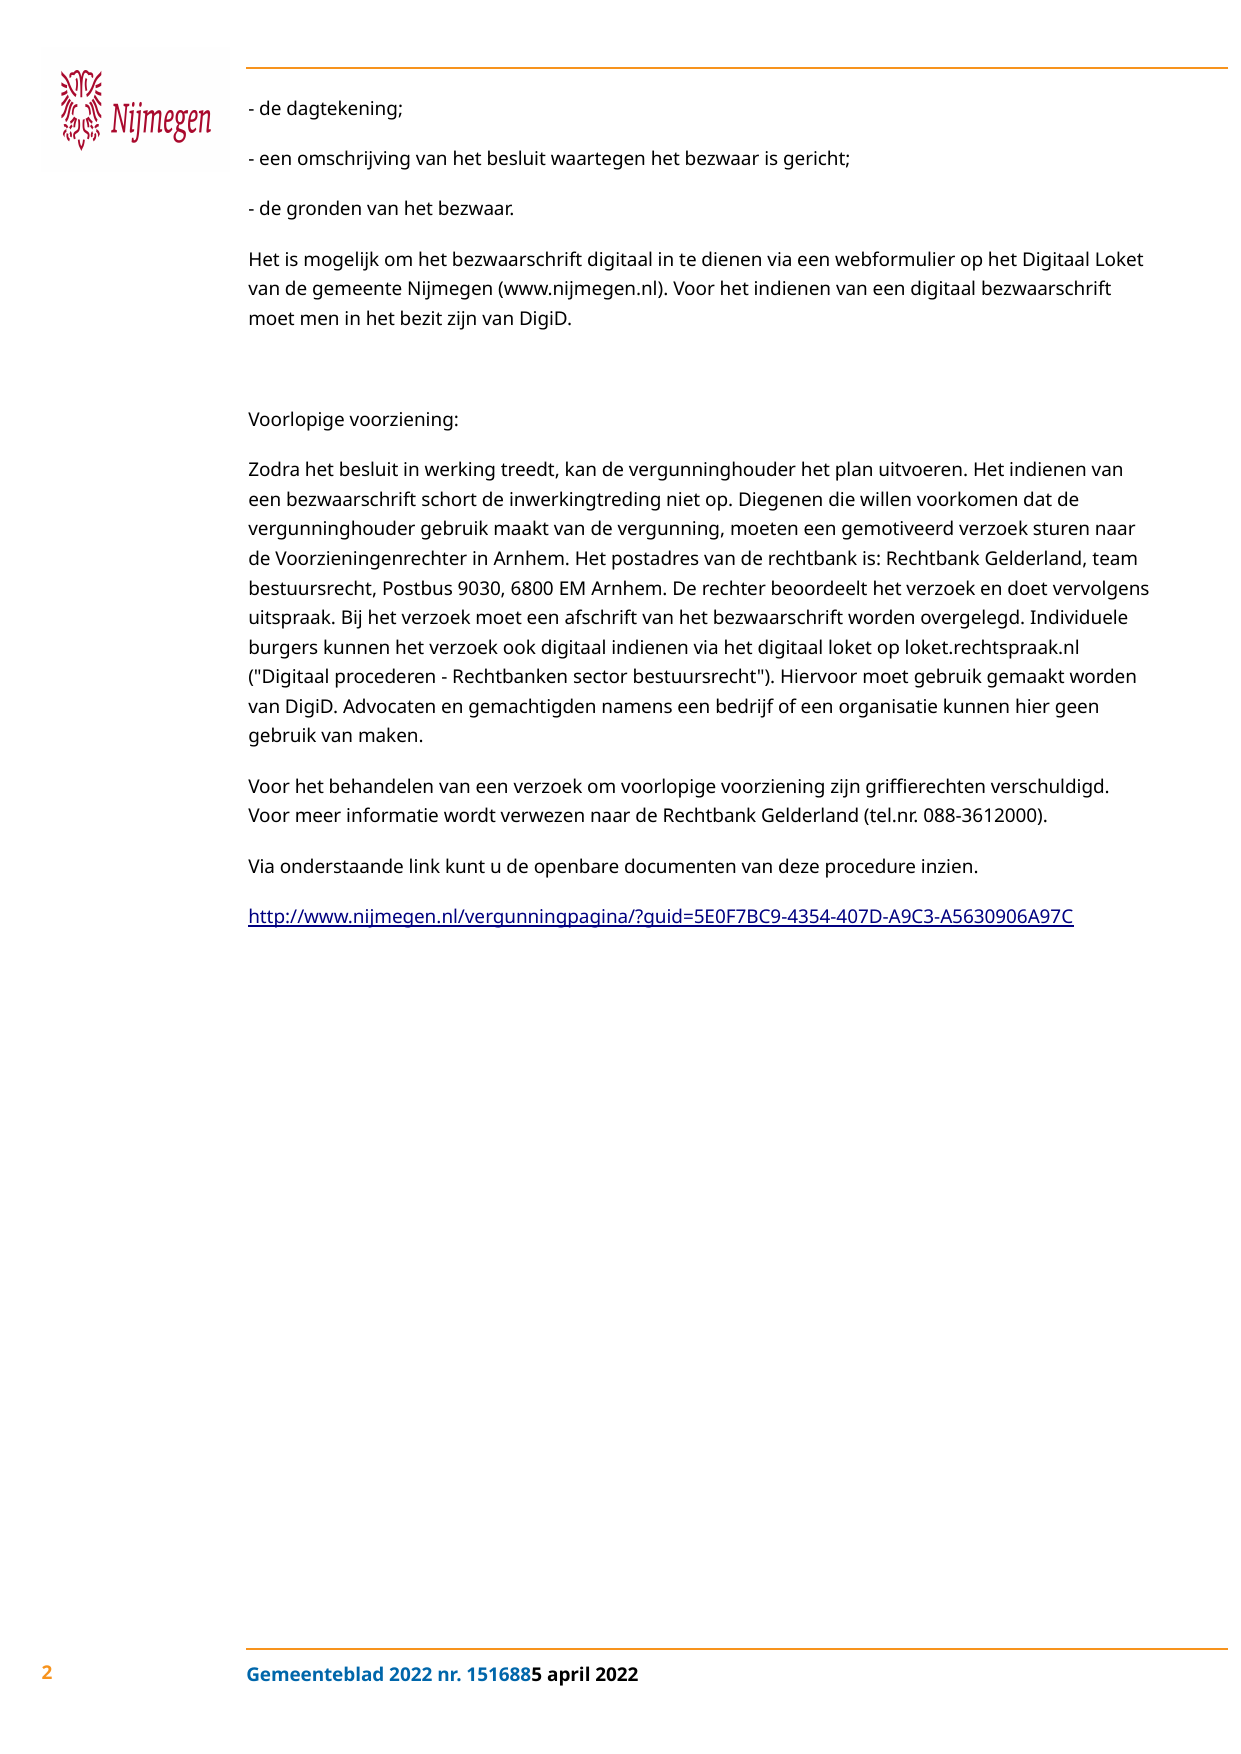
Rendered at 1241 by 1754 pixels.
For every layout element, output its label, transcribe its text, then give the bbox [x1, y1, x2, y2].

text Via onderstaande link kunt u de openbare documenten van deze procedure inzien. [248, 853, 1152, 879]
text - een omschrijving van het besluit waartegen het bezwaar is gericht; [248, 145, 1152, 171]
text Voorlopige voorziening: [248, 406, 1152, 432]
picture [41, 47, 231, 172]
text - de gronden van het bezwaar. [248, 196, 1152, 221]
text Zodra het besluit in werking treedt, kan de vergunninghouder het plan uitvoeren. Het indienen van een bezwaarschrift schort de inwerkingtreding niet op. Diegenen die willen voorkomen dat de vergunninghouder gebruik maakt van de vergunning, moeten een gemotiveerd verzoek sturen naar de Voorzieningenrechter in Arnhem. Het postadres van de rechtbank is: Rechtbank Gelderland, team bestuursrecht, Postbus 9030, 6800 EM Arnhem. De rechter beoordeelt het verzoek en doet vervolgens uitspraak. Bij het verzoek moet een afschrift van het bezwaarschrift worden overgelegd. Individuele burgers kunnen het verzoek ook digitaal indienen via het digitaal loket op loket.rechtspraak.nl ("Digitaal procederen - Rechtbanken sector bestuursrecht"). Hiervoor moet gebruik gemaakt worden van DigiD. Advocaten en gemachtigden namens een bedrijf of een organisatie kunnen hier geen gebruik van maken. [248, 456, 1152, 748]
text Voor het behandelen van een verzoek om voorlopige voorziening zijn griffierechten verschuldigd. Voor meer informatie wordt verwezen naar de Rechtbank Gelderland (tel.nr. 088-3612000). [248, 773, 1152, 828]
text Het is mogelijk om het bezwaarschrift digitaal in te dienen via een webformulier op het Digitaal Loket van de gemeente Nijmegen (www.nijmegen.nl). Voor het indienen van een digitaal bezwaarschrift moet men in het bezit zijn van DigiD. [248, 246, 1152, 331]
text - de dagtekening; [248, 95, 1152, 121]
text http://www.nijmegen.nl/vergunningpagina/?guid=5E0F7BC9-4354-407D-A9C3-A5630906A97C [248, 903, 1152, 929]
